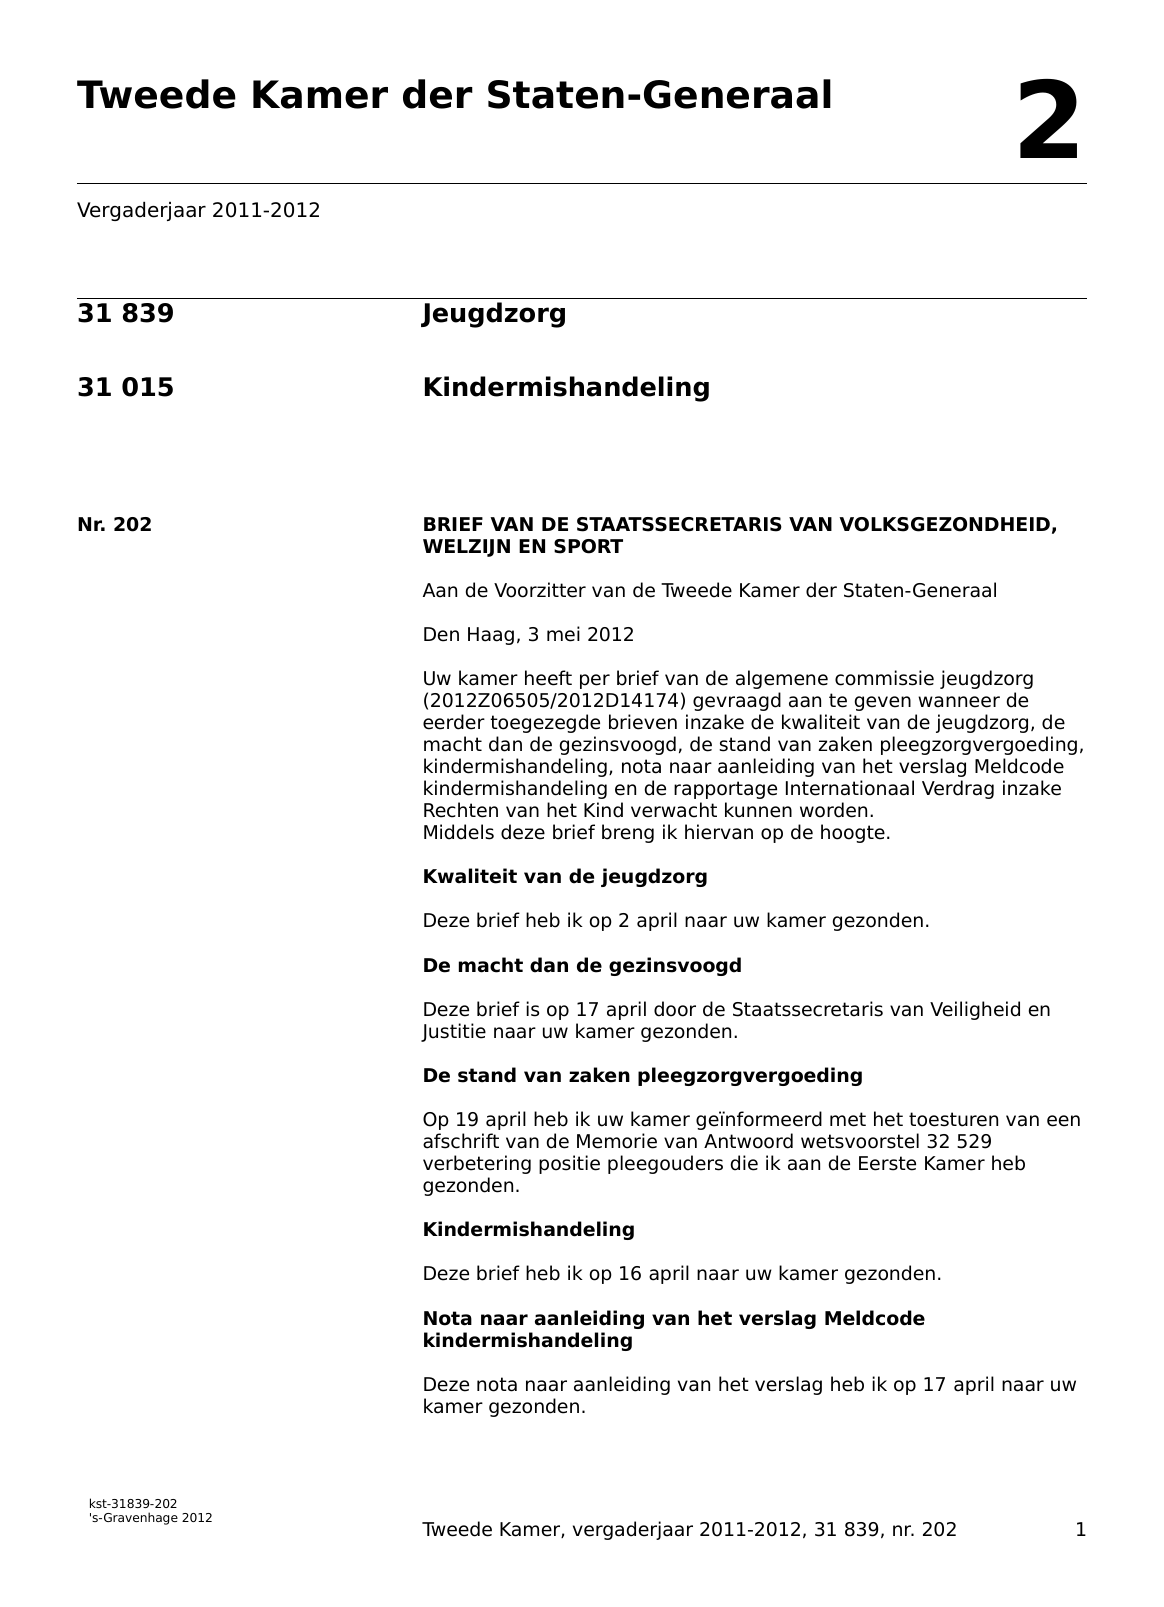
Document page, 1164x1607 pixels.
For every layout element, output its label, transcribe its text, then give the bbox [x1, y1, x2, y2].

subtitle 31 839 Jeugdzorg [77, 299, 1087, 329]
text Op 19 april heb ik uw kamer geïnformeerd met het toesturen van een afschrift van de Memorie van Antwoord wetsvoorstel 32 529 verbetering positie pleegouders die ik aan de Eerste Kamer heb gezonden. [422, 1109, 1087, 1197]
subtitle Nr. 202 BRIEF VAN DE STAATSSECRETARIS VAN VOLKSGEZONDHEID, WELZIJN EN SPORT [77, 514, 1087, 558]
text Aan de Voorzitter van de Tweede Kamer der Staten-Generaal [422, 580, 1087, 602]
subtitle Kindermishandeling [422, 1219, 1087, 1241]
subtitle Nota naar aanleiding van het verslag Meldcode kindermishandeling [422, 1307, 1087, 1351]
table_header 2 [886, 59, 1087, 183]
text 's-Gravenhage 2012 [88, 1511, 323, 1525]
subtitle 31 015 Kindermishandeling [77, 373, 1087, 403]
table_cell Vergaderjaar 2011-2012 [77, 184, 1087, 298]
text Deze brief heb ik op 16 april naar uw kamer gezonden. [422, 1263, 1087, 1285]
subtitle Kwaliteit van de jeugdzorg [422, 866, 1087, 888]
text Middels deze brief breng ik hiervan op de hoogte. [422, 822, 1087, 844]
table_header Tweede Kamer der Staten-Generaal [77, 59, 886, 183]
text Uw kamer heeft per brief van de algemene commissie jeugdzorg (2012Z06505/2012D14174) gevraagd aan te geven wanneer de eerder toegezegde brieven inzake de kwaliteit van de jeugdzorg, de macht dan de gezinsvoogd, de stand van zaken pleegzorgvergoeding, kindermishandeling, nota naar aanleiding van het verslag Meldcode kindermishandeling en de rapportage Internationaal Verdrag inzake Rechten van het Kind verwacht kunnen worden. [422, 668, 1087, 822]
text kst-31839-202 [88, 1497, 323, 1511]
text Deze brief heb ik op 2 april naar uw kamer gezonden. [422, 910, 1087, 932]
text Deze nota naar aanleiding van het verslag heb ik op 17 april naar uw kamer gezonden. [422, 1374, 1087, 1418]
subtitle De macht dan de gezinsvoogd [422, 954, 1087, 977]
text Deze brief is op 17 april door de Staatssecretaris van Veiligheid en Justitie naar uw kamer gezonden. [422, 999, 1087, 1043]
text Den Haag, 3 mei 2012 [422, 624, 1087, 646]
subtitle De stand van zaken pleegzorgvergoeding [422, 1065, 1087, 1087]
